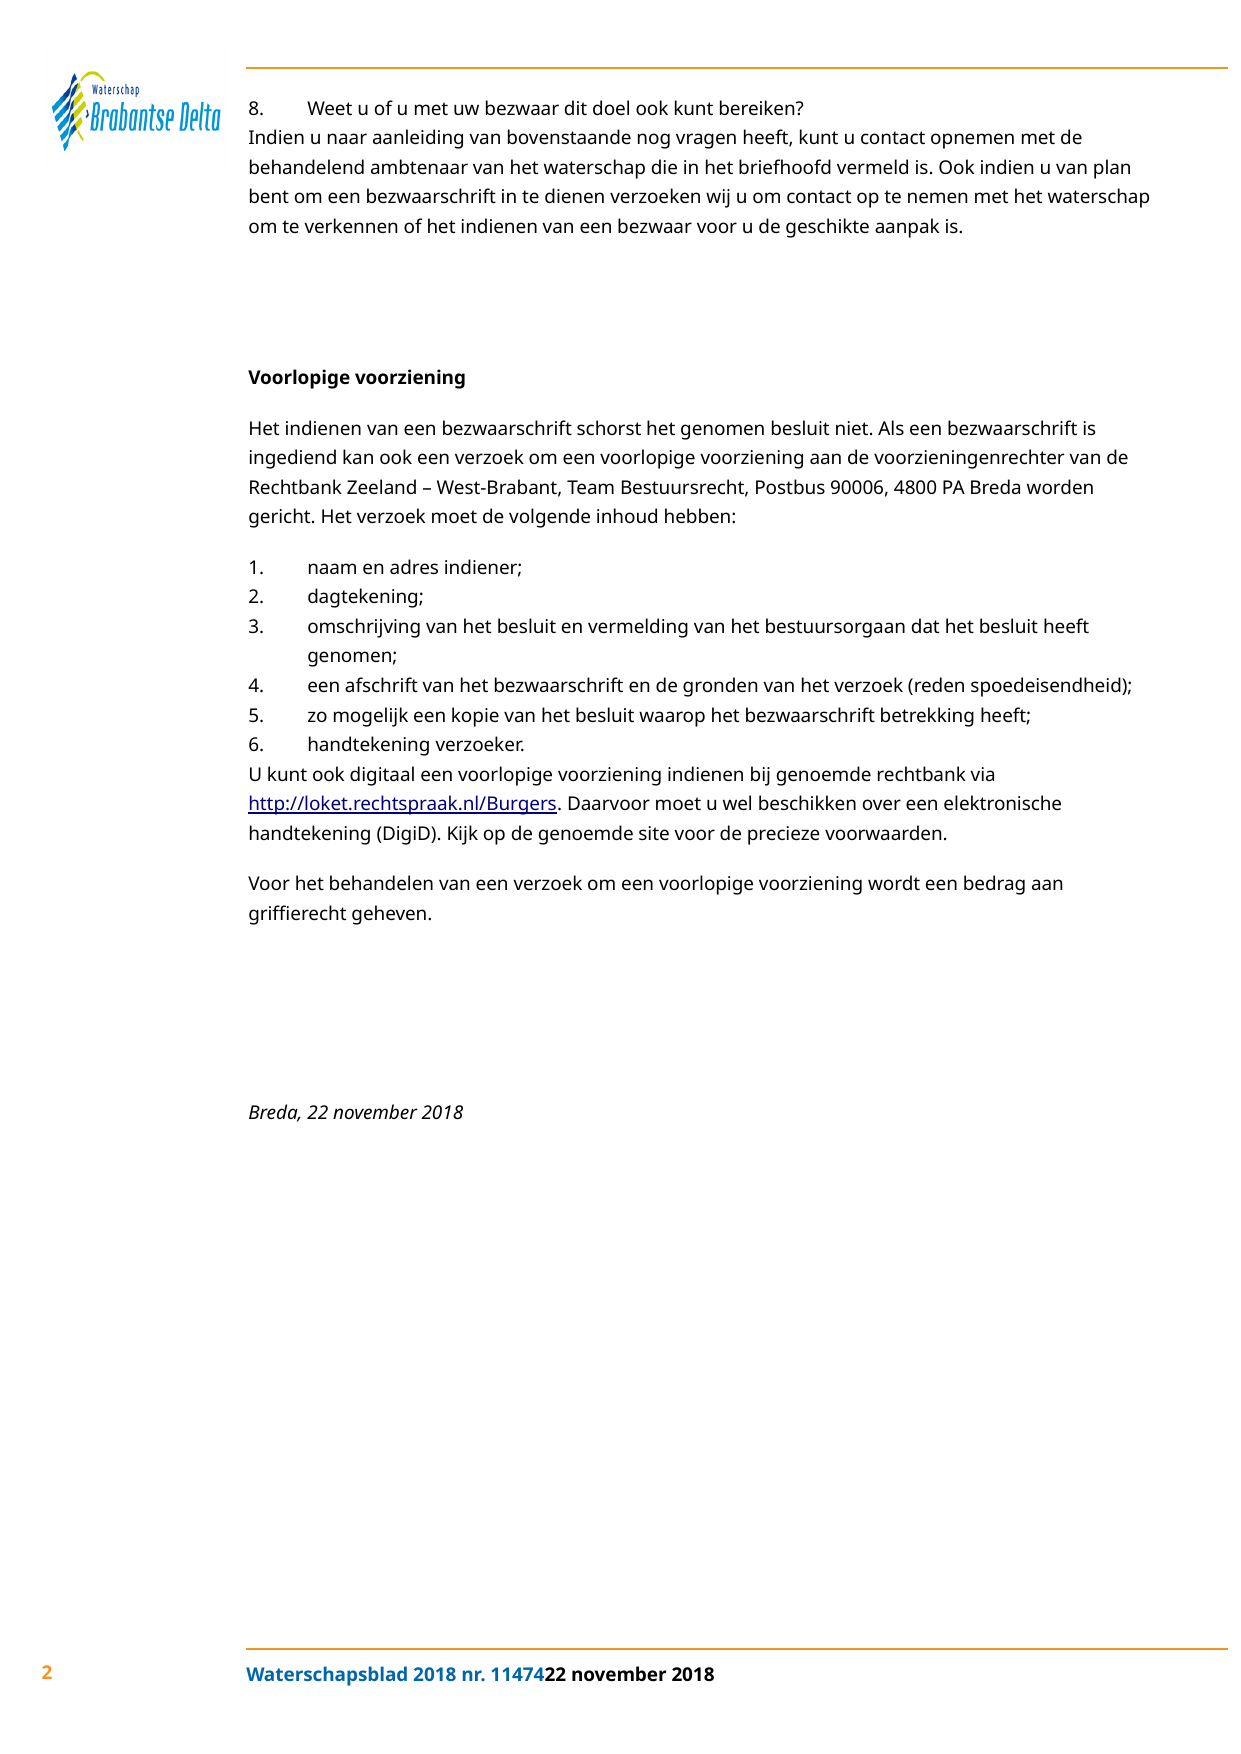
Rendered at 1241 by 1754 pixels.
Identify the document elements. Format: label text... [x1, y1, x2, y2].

list zo mogelijk een kopie van het besluit waarop het bezwaarschrift betrekking heeft; [248, 702, 1152, 728]
text Voor het behandelen van een verzoek om een voorlopige voorziening wordt een bedrag aan griffierecht geheven. [248, 871, 1152, 926]
text Voorlopige voorziening [248, 364, 1152, 390]
list omschrijving van het besluit en vermelding van het bestuursorgaan dat het besluit heeft genomen; [248, 613, 1152, 668]
text Het indienen van een bezwaarschrift schorst het genomen besluit niet. Als een bezwaarschrift is ingediend kan ook een verzoek om een voorlopige voorziening aan de voorzieningenrechter van de Rechtbank Zeeland – West-Brabant, Team Bestuursrecht, Postbus 90006, 4800 PA Breda worden gericht. Het verzoek moet de volgende inhoud hebben: [248, 415, 1152, 529]
text Breda, 22 november 2018 [248, 1099, 1152, 1125]
picture [41, 47, 231, 172]
list naam en adres indiener; [248, 554, 1152, 580]
text Indien u naar aanleiding van bovenstaande nog vragen heeft, kunt u contact opnemen met de behandelend ambtenaar van het waterschap die in het briefhoofd vermeld is. Ook indien u van plan bent om een bezwaarschrift in te dienen verzoeken wij u om contact op te nemen met het waterschap om te verkennen of het indienen van een bezwaar voor u de geschikte aanpak is. [248, 124, 1152, 239]
list een afschrift van het bezwaarschrift en de gronden van het verzoek (reden spoedeisendheid); [248, 672, 1152, 698]
text U kunt ook digitaal een voorlopige voorziening indienen bij genoemde rechtbank via http://loket.rechtspraak.nl/Burgers. Daarvoor moet u wel beschikken over een elektronische handtekening (DigiD). Kijk op de genoemde site voor de precieze voorwaarden. [248, 761, 1152, 846]
list Weet u of u met uw bezwaar dit doel ook kunt bereiken? [248, 95, 1152, 121]
list dagtekening; [248, 583, 1152, 609]
list handtekening verzoeker. [248, 731, 1152, 757]
